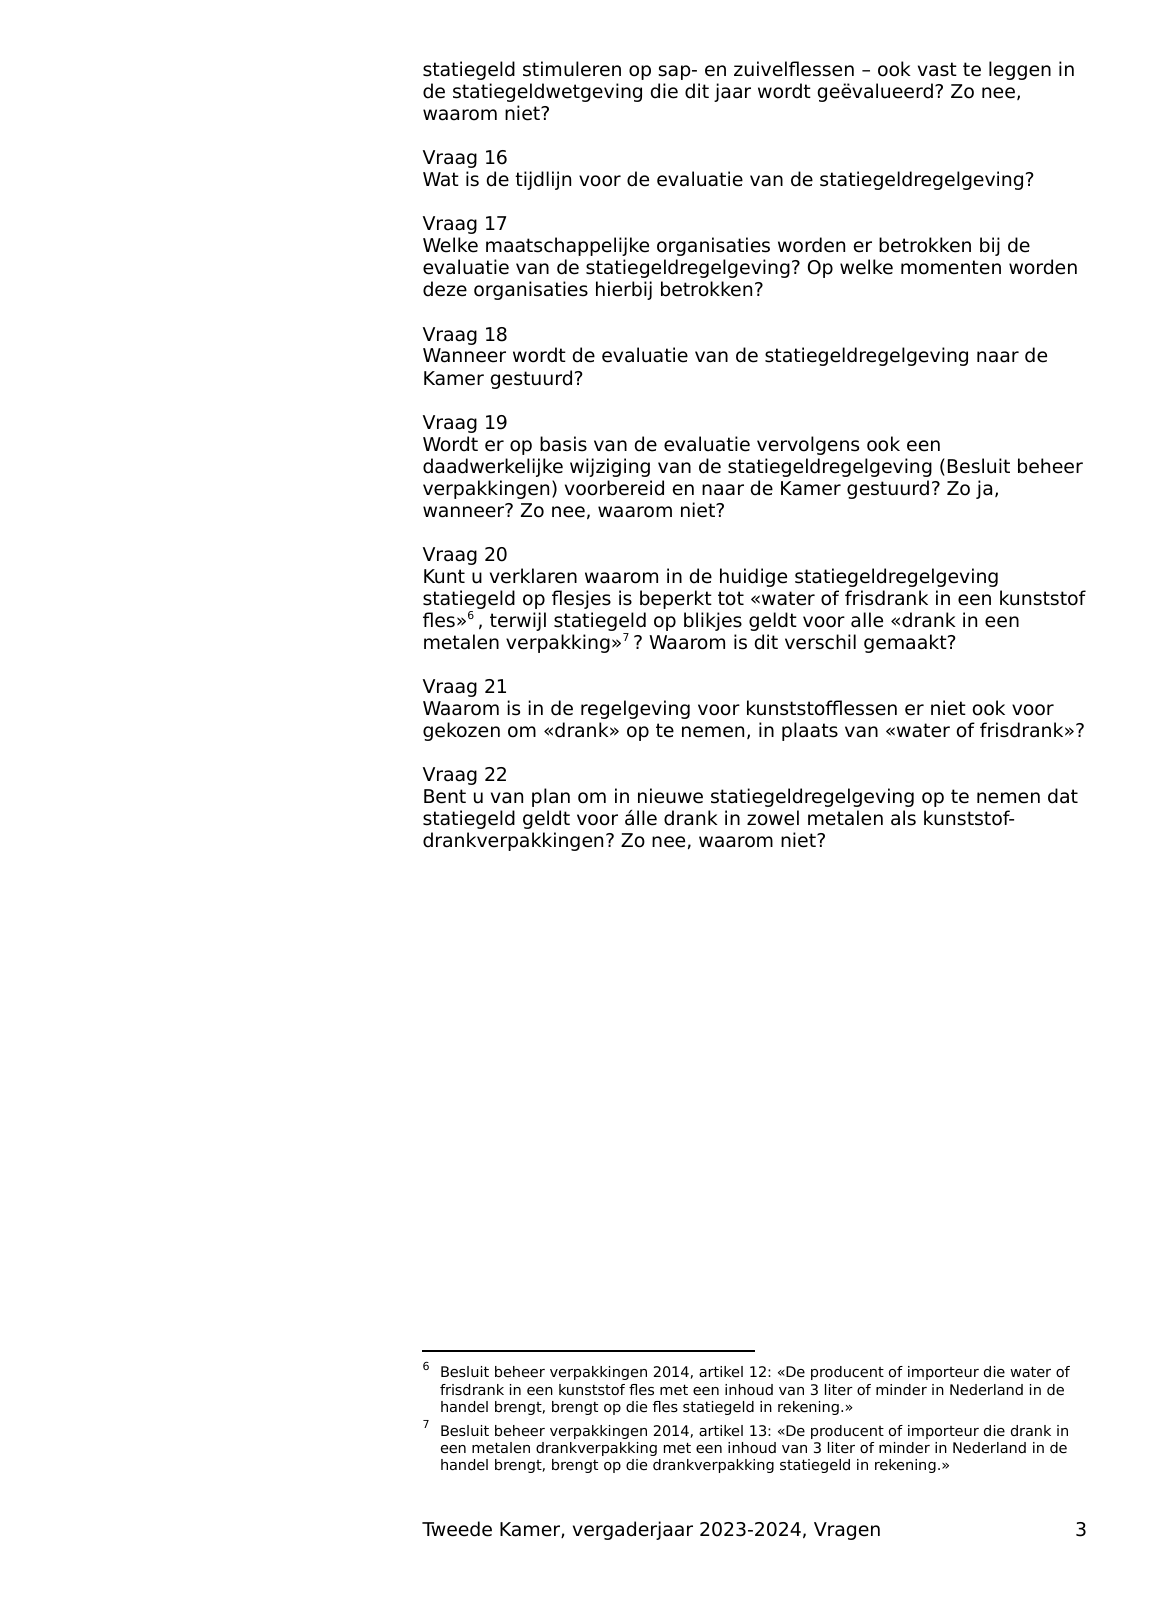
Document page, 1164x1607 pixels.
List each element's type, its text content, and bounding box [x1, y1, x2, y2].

text Besluit beheer verpakkingen 2014, artikel 12: «De producent of importeur die water of frisdrank in een kunststof fles met een inhoud van 3 liter of minder in Nederland in de handel brengt, brengt op die fles statiegeld in rekening.» [422, 1360, 1087, 1416]
text Vraag 20 [422, 544, 1087, 566]
text Vraag 19 [422, 412, 1087, 433]
text Vraag 21 [422, 676, 1087, 698]
text Kunt u verklaren waarom in de huidige statiegeldregelgeving statiegeld op flesjes is beperkt tot «water of frisdrank in een kunststof fles», terwijl statiegeld op blikjes geldt voor alle «drank in een metalen verpakking»? Waarom is dit verschil gemaakt? [422, 566, 1087, 653]
text Vraag 16 [422, 147, 1087, 169]
text Vraag 18 [422, 323, 1087, 345]
text Welke maatschappelijke organisaties worden er betrokken bij de evaluatie van de statiegeldregelgeving? Op welke momenten worden deze organisaties hierbij betrokken? [422, 235, 1087, 301]
text Wat is de tijdlijn voor de evaluatie van de statiegeldregelgeving? [422, 169, 1087, 191]
text Vraag 17 [422, 213, 1087, 235]
text Bent u van plan om in nieuwe statiegeldregelgeving op te nemen dat statiegeld geldt voor álle drank in zowel metalen als kunststof-drankverpakkingen? Zo nee, waarom niet? [422, 786, 1087, 852]
text Vraag 22 [422, 764, 1087, 786]
text Waarom is in de regelgeving voor kunststofflessen er niet ook voor gekozen om «drank» op te nemen, in plaats van «water of frisdrank»? [422, 698, 1087, 742]
text Wanneer wordt de evaluatie van de statiegeldregelgeving naar de Kamer gestuurd? [422, 345, 1087, 389]
text statiegeld stimuleren op sap- en zuivelflessen – ook vast te leggen in de statiegeldwetgeving die dit jaar wordt geëvalueerd? Zo nee, waarom niet? [422, 59, 1087, 125]
text Wordt er op basis van de evaluatie vervolgens ook een daadwerkelijke wijziging van de statiegeldregelgeving (Besluit beheer verpakkingen) voorbereid en naar de Kamer gestuurd? Zo ja, wanneer? Zo nee, waarom niet? [422, 433, 1087, 521]
text Besluit beheer verpakkingen 2014, artikel 13: «De producent of importeur die drank in een metalen drankverpakking met een inhoud van 3 liter of minder in Nederland in de handel brengt, brengt op die drankverpakking statiegeld in rekening.» [422, 1418, 1087, 1474]
